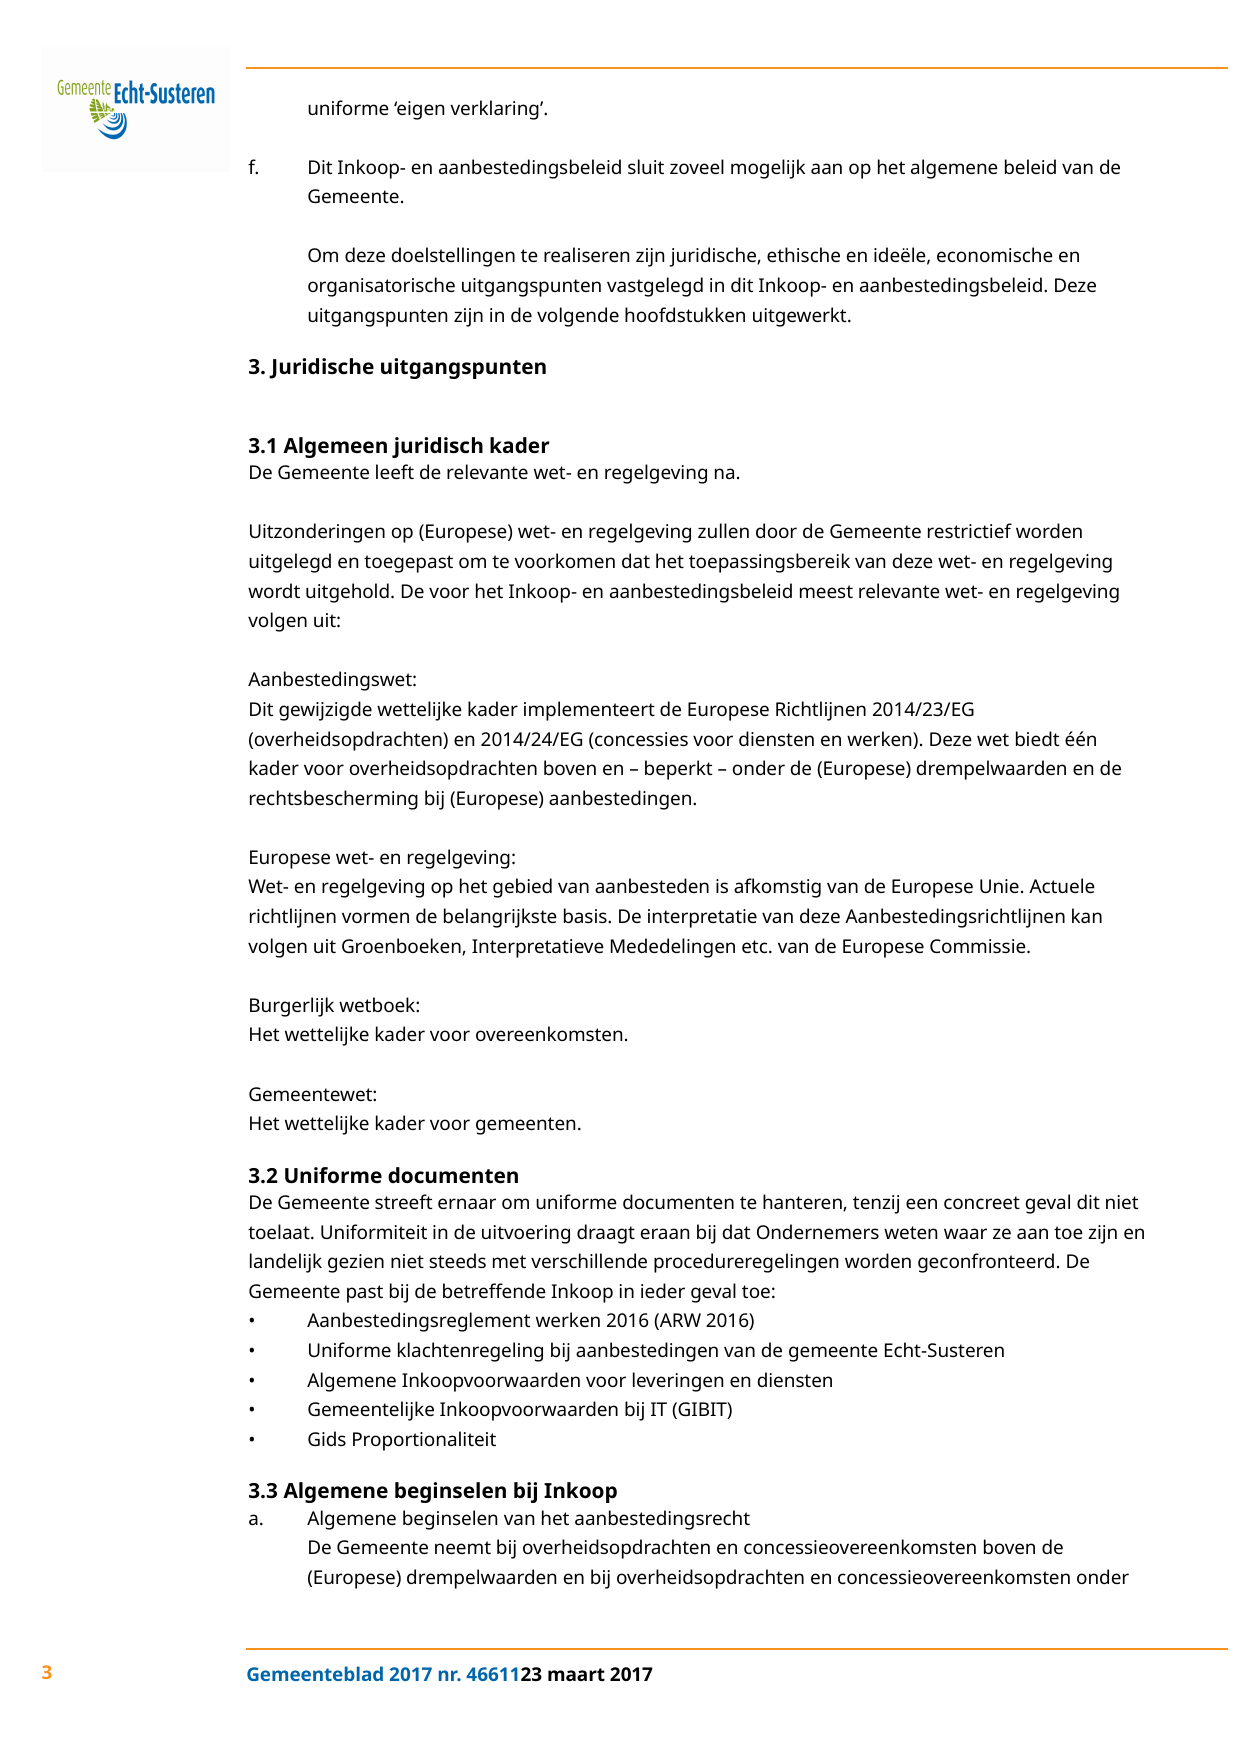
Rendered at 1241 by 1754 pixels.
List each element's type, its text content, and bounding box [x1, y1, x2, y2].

list Gemeentelijke Inkoopvoorwaarden bij IT (GIBIT) [248, 1396, 1152, 1422]
text De Gemeente leeft de relevante wet- en regelgeving na. [248, 459, 1152, 485]
list Algemene Inkoopvoorwaarden voor leveringen en diensten [248, 1367, 1152, 1392]
text Burgerlijk wetboek: [248, 992, 1152, 1018]
list Dit Inkoop- en aanbestedingsbeleid sluit zoveel mogelijk aan op het algemene beleid van de Gemeente. [248, 154, 1152, 209]
text Het wettelijke kader voor overeenkomsten. [248, 1022, 1152, 1047]
text Dit gewijzigde wettelijke kader implementeert de Europese Richtlijnen 2014/23/EG (overheidsopdrachten) en 2014/24/EG (concessies voor diensten en werken). Deze wet biedt één kader voor overheidsopdrachten boven en – beperkt – onder de (Europese) drempelwaarden en de rechtsbescherming bij (Europese) aanbestedingen. [248, 696, 1152, 811]
text Uitzonderingen op (Europese) wet- en regelgeving zullen door de Gemeente restrictief worden uitgelegd en toegepast om te voorkomen dat het toepassingsbereik van deze wet- en regelgeving wordt uitgehold. De voor het Inkoop- en aanbestedingsbeleid meest relevante wet- en regelgeving volgen uit: [248, 519, 1152, 633]
picture [41, 47, 231, 172]
list Aanbestedingsreglement werken 2016 (ARW 2016) [248, 1308, 1152, 1333]
text 3.1 Algemeen juridisch kader [248, 431, 1152, 459]
text Gemeentewet: [248, 1081, 1152, 1107]
text De Gemeente streeft ernaar om uniforme documenten te hanteren, tenzij een concreet geval dit niet toelaat. Uniformiteit in de uitvoering draagt eraan bij dat Ondernemers weten waar ze aan toe zijn en landelijk gezien niet steeds met verschillende procedureregelingen worden geconfronteerd. De Gemeente past bij de betreffende Inkoop in ieder geval toe: [248, 1189, 1152, 1304]
text Wet- en regelgeving op het gebied van aanbesteden is afkomstig van de Europese Unie. Actuele richtlijnen vormen de belangrijkste basis. De interpretatie van deze Aanbestedingsrichtlijnen kan volgen uit Groenboeken, Interpretatieve Mededelingen etc. van de Europese Commissie. [248, 874, 1152, 959]
text Europese wet- en regelgeving: [248, 844, 1152, 870]
list Uniforme klachtenregeling bij aanbestedingen van de gemeente Echt-Susteren [248, 1337, 1152, 1363]
list Gids Proportionaliteit [248, 1426, 1152, 1452]
text 3.2 Uniforme documenten [248, 1161, 1152, 1189]
list Algemene beginselen van het aanbestedingsrecht [248, 1505, 1152, 1531]
text Het wettelijke kader voor gemeenten. [248, 1110, 1152, 1136]
text 3.3 Algemene beginselen bij Inkoop [248, 1476, 1152, 1505]
list uniforme ‘eigen verklaring’. [248, 95, 1152, 121]
list De Gemeente neemt bij overheidsopdrachten en concessieovereenkomsten boven de (Europese) drempelwaarden en bij overheidsopdrachten en concessieovereenkomsten onder [248, 1534, 1152, 1590]
text 3. Juridische uitgangspunten [248, 352, 1152, 381]
list Om deze doelstellingen te realiseren zijn juridische, ethische en ideële, economische en organisatorische uitgangspunten vastgelegd in dit Inkoop- en aanbestedingsbeleid. Deze uitgangspunten zijn in de volgende hoofdstukken uitgewerkt. [248, 243, 1152, 328]
text Aanbestedingswet: [248, 667, 1152, 692]
